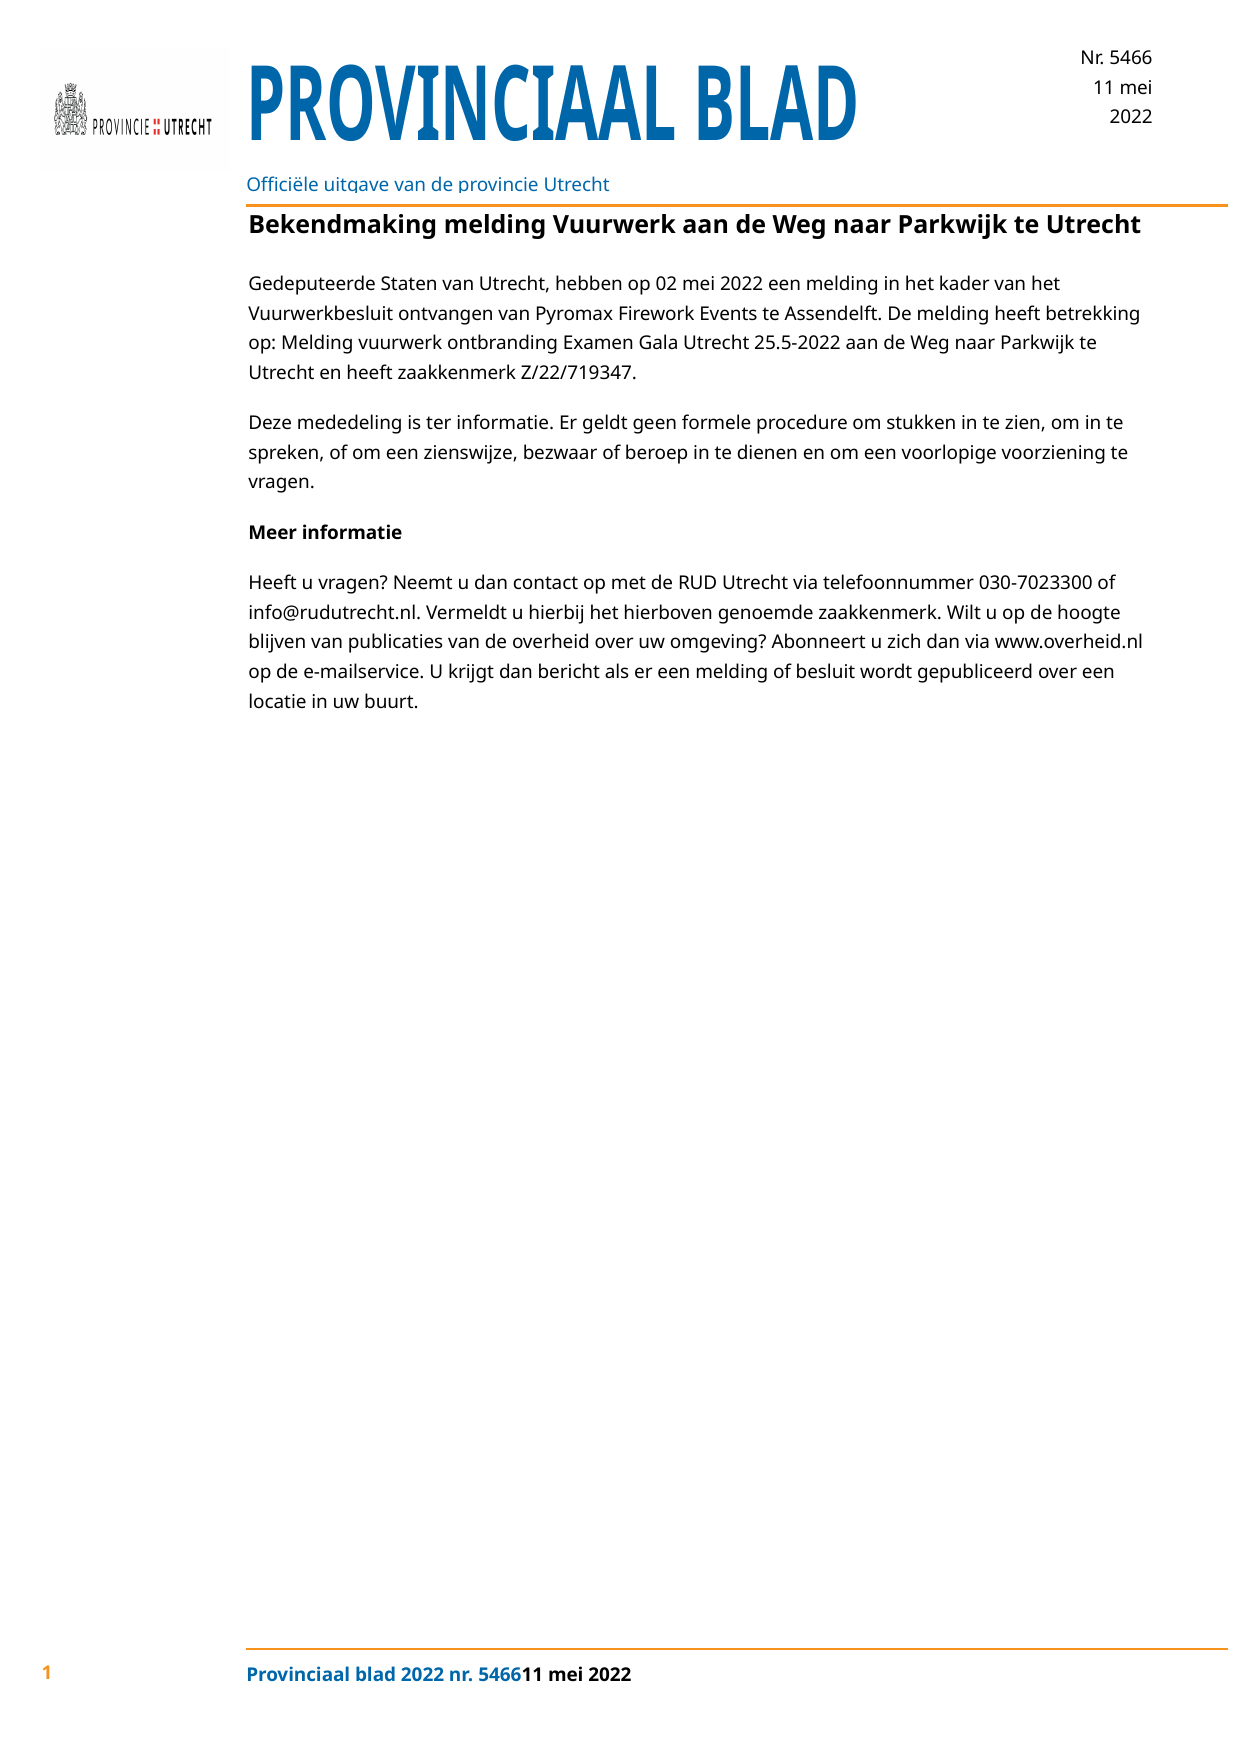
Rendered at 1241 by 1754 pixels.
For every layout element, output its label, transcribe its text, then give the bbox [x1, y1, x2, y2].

text Heeft u vragen? Neemt u dan contact op met de RUD Utrecht via telefoonnummer 030-7023300 of info@rudutrecht.nl. Vermeldt u hierbij het hierboven genoemde zaakkenmerk. Wilt u op de hoogte blijven van publicaties van de overheid over uw omgeving? Abonneert u zich dan via www.overheid.nl op de e-mailservice. U krijgt dan bericht als er een melding of besluit wordt gepubliceerd over een locatie in uw buurt. [248, 569, 1152, 713]
text Deze mededeling is ter informatie. Er geldt geen formele procedure om stukken in te zien, om in te spreken, of om een zienswijze, bezwaar of beroep in te dienen en om een voorlopige voorziening te vragen. [248, 409, 1152, 494]
text Bekendmaking melding Vuurwerk aan de Weg naar Parkwijk te Utrecht [248, 207, 1152, 241]
text Gedeputeerde Staten van Utrecht, hebben op 02 mei 2022 een melding in het kader van het Vuurwerkbesluit ontvangen van Pyromax Firework Events te Assendelft. De melding heeft betrekking op: Melding vuurwerk ontbranding Examen Gala Utrecht 25.5-2022 aan de Weg naar Parkwijk te Utrecht en heeft zaakkenmerk Z/22/719347. [248, 270, 1152, 385]
picture [41, 47, 231, 172]
text Meer informatie [248, 519, 1152, 545]
